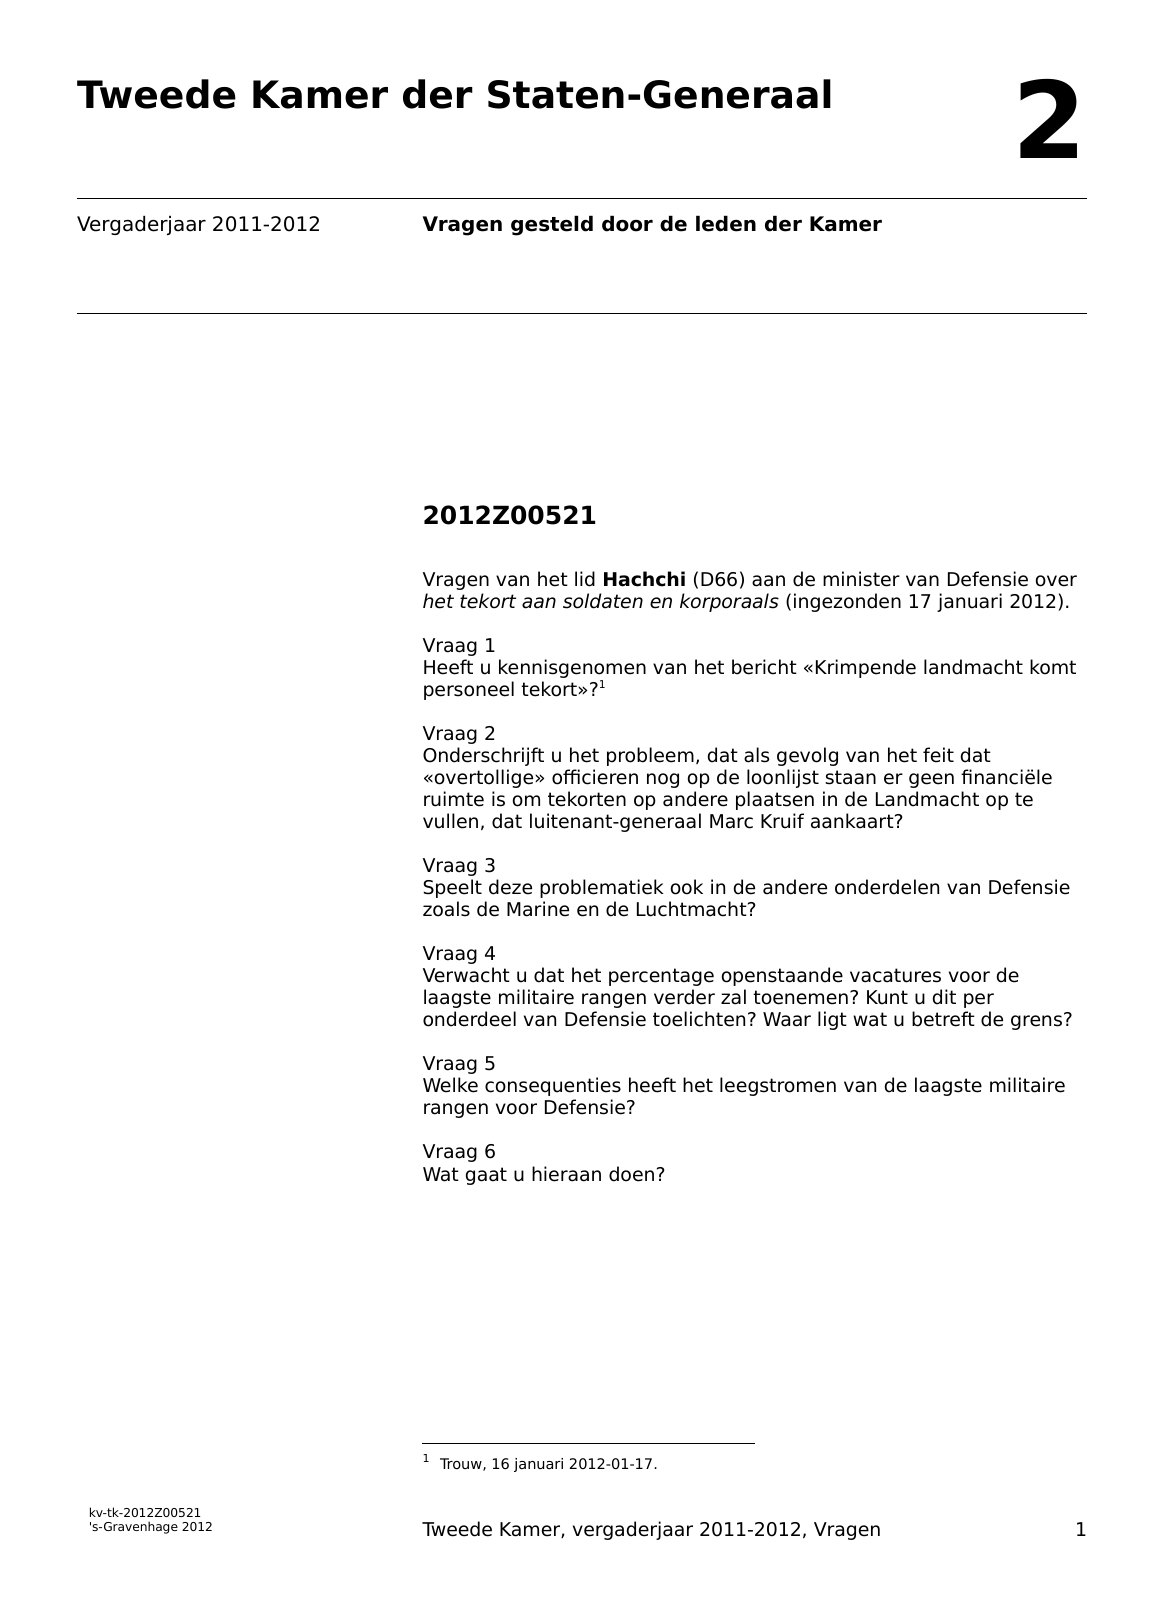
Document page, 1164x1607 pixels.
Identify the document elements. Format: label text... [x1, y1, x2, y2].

text Vraag 3 [422, 855, 1087, 877]
table_header 2 [886, 59, 1087, 198]
text 2012Z00521 [422, 501, 1087, 531]
text Vraag 2 [422, 723, 1087, 745]
text Trouw, 16 januari 2012-01-17. [422, 1452, 1087, 1474]
text Vraag 1 [422, 635, 1087, 657]
text Vragen van het lid Hachchi (D66) aan de minister van Defensie over het tekort aan soldaten en korporaals (ingezonden 17 januari 2012). [422, 569, 1087, 613]
text Speelt deze problematiek ook in de andere onderdelen van Defensie zoals de Marine en de Luchtmacht? [422, 877, 1087, 921]
text Vraag 5 [422, 1053, 1087, 1075]
table_cell Vergaderjaar 2011-2012 [77, 199, 422, 313]
text Vraag 6 [422, 1141, 1087, 1163]
text Heeft u kennisgenomen van het bericht «Krimpende landmacht komt personeel tekort»? [422, 657, 1087, 701]
text 's-Gravenhage 2012 [88, 1520, 323, 1534]
text kv-tk-2012Z00521 [88, 1506, 323, 1520]
text Verwacht u dat het percentage openstaande vacatures voor de laagste militaire rangen verder zal toenemen? Kunt u dit per onderdeel van Defensie toelichten? Waar ligt wat u betreft de grens? [422, 965, 1087, 1031]
table_cell Vragen gesteld door de leden der Kamer [422, 199, 1087, 313]
text Onderschrijft u het probleem, dat als gevolg van het feit dat «overtollige» officieren nog op de loonlijst staan er geen financiële ruimte is om tekorten op andere plaatsen in de Landmacht op te vullen, dat luitenant-generaal Marc Kruif aankaart? [422, 745, 1087, 833]
text Wat gaat u hieraan doen? [422, 1163, 1087, 1185]
text Welke consequenties heeft het leegstromen van de laagste militaire rangen voor Defensie? [422, 1075, 1087, 1119]
table_header Tweede Kamer der Staten-Generaal [77, 59, 886, 198]
text Vraag 4 [422, 943, 1087, 965]
